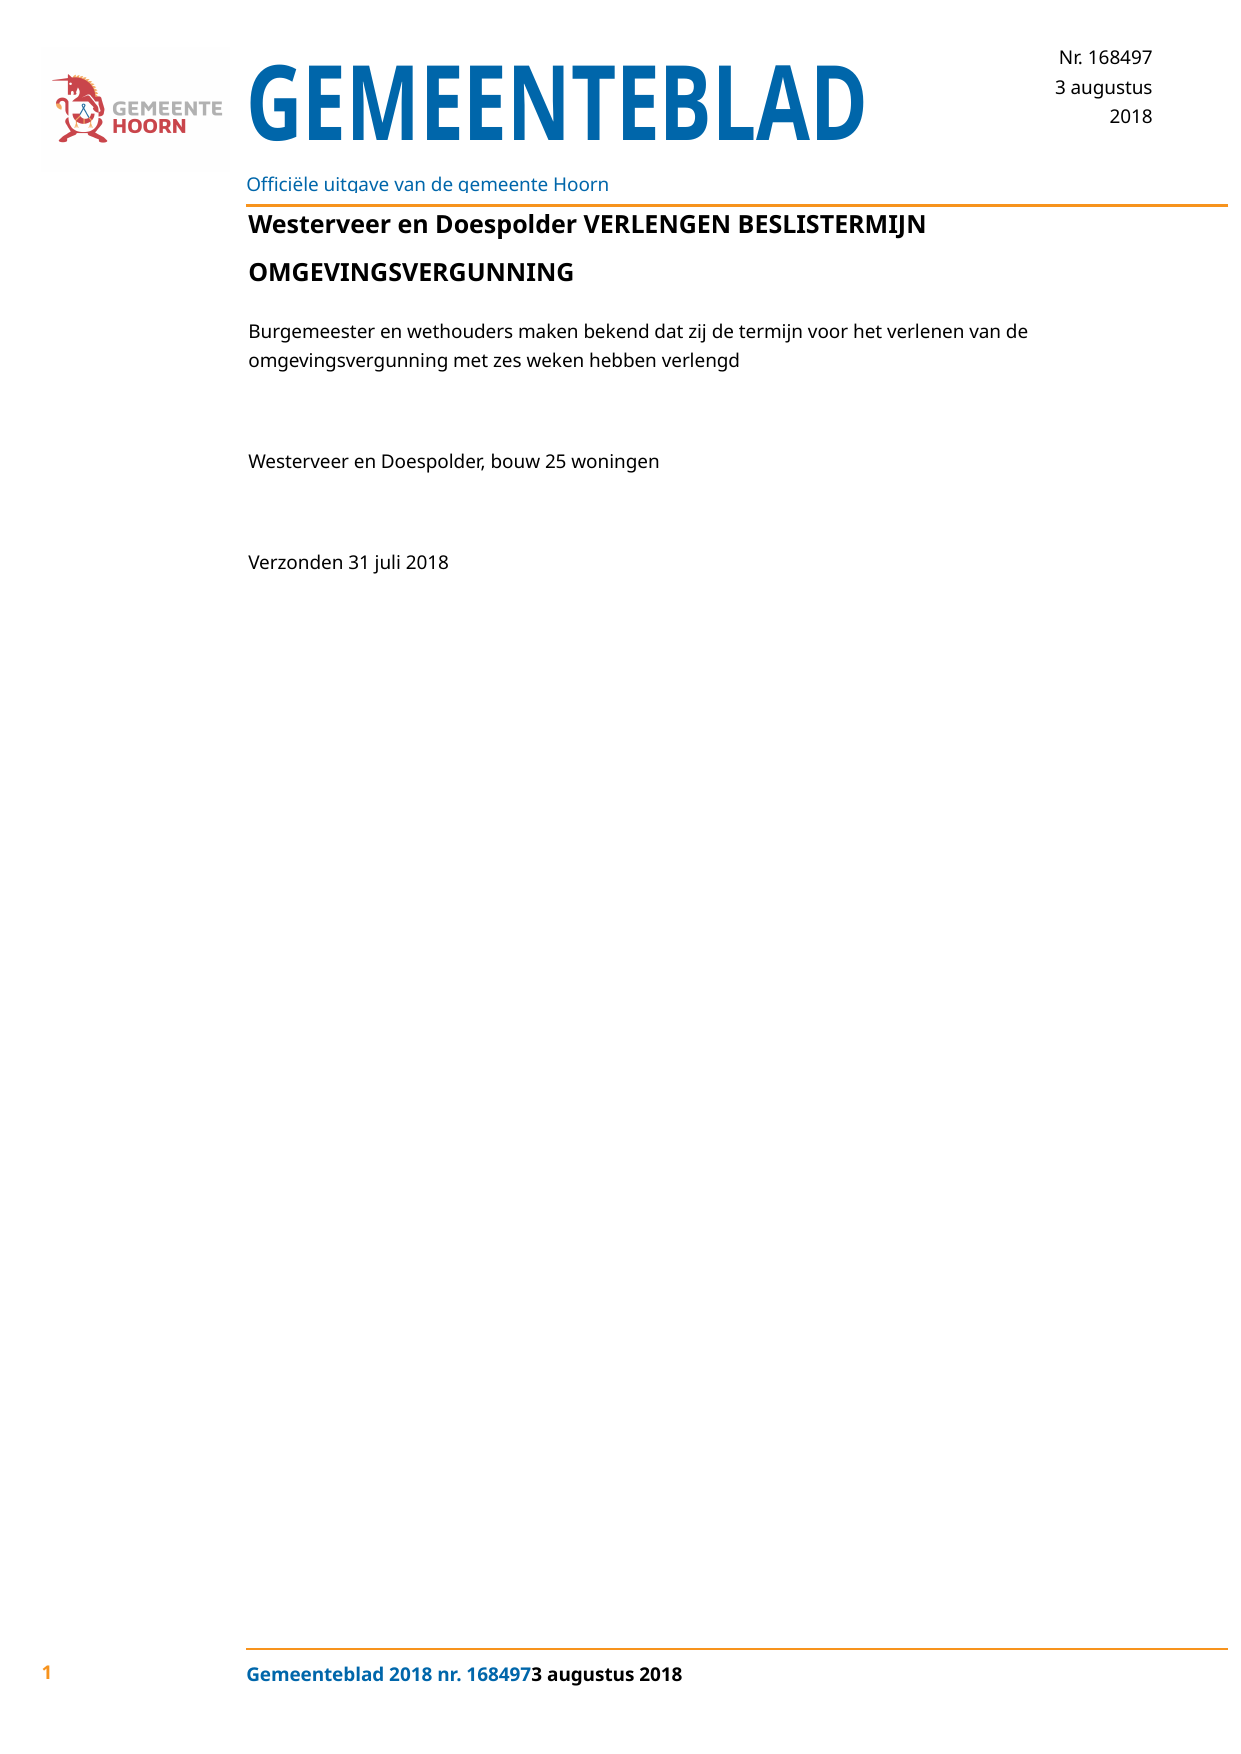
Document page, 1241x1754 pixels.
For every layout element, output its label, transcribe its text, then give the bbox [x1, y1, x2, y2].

text Verzonden 31 juli 2018 [248, 549, 1152, 575]
picture [41, 47, 231, 172]
text Burgemeester en wethouders maken bekend dat zij de termijn voor het verlenen van de omgevingsvergunning met zes weken hebben verlengd [248, 318, 1152, 373]
text Westerveer en Doespolder, bouw 25 woningen [248, 448, 1152, 474]
text Westerveer en Doespolder VERLENGEN BESLISTERMIJN OMGEVINGSVERGUNNING [248, 207, 1152, 288]
